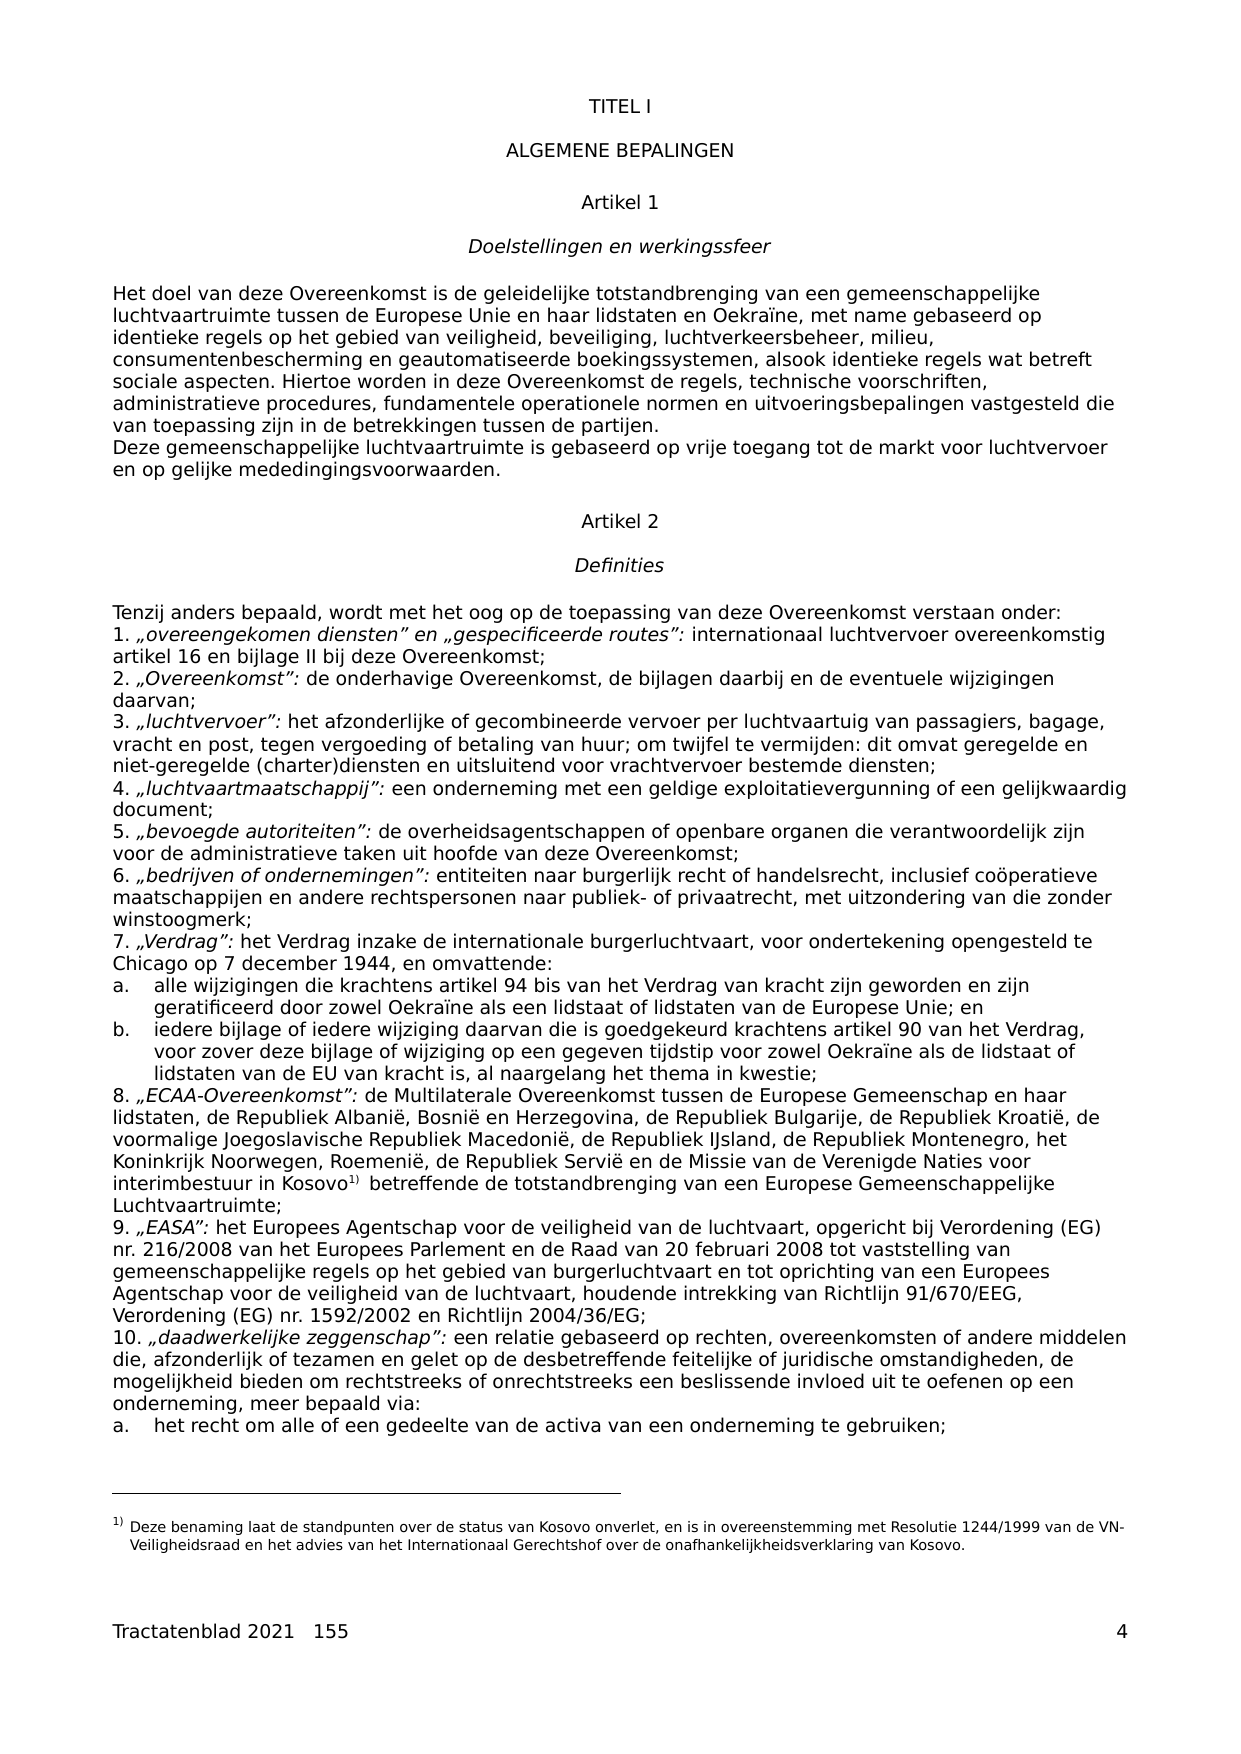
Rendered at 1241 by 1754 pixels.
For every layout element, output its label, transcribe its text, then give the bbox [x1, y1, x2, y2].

text Het doel van deze Overeenkomst is de geleidelijke totstandbrenging van een gemeenschappelijke luchtvaartruimte tussen de Europese Unie en haar lidstaten en Oekraïne, met name gebaseerd op identieke regels op het gebied van veiligheid, beveiliging, luchtverkeersbeheer, milieu, consumentenbescherming en geautomatiseerde boekingssystemen, alsook identieke regels wat betreft sociale aspecten. Hiertoe worden in deze Overeenkomst de regels, technische voorschriften, administratieve procedures, fundamentele operationele normen en uitvoeringsbepalingen vastgesteld die van toepassing zijn in de betrekkingen tussen de partijen. [112, 283, 1128, 437]
text 6. „bedrijven of ondernemingen”: entiteiten naar burgerlijk recht of handelsrecht, inclusief coöperatieve maatschappijen en andere rechtspersonen naar publiek- of privaatrecht, met uitzondering van die zonder winstoogmerk; [112, 865, 1128, 931]
text 10. „daadwerkelijke zeggenschap”: een relatie gebaseerd op rechten, overeenkomsten of andere middelen die, afzonderlijk of tezamen en gelet op de desbetreffende feitelijke of juridische omstandigheden, de mogelijkheid bieden om rechtstreeks of onrechtstreeks een beslissende invloed uit te oefenen op een onderneming, meer bepaald via: [112, 1327, 1128, 1415]
text a. het recht om alle of een gedeelte van de activa van een onderneming te gebruiken; [112, 1415, 1128, 1437]
text 7. „Verdrag”: het Verdrag inzake de internationale burgerluchtvaart, voor ondertekening opengesteld te Chicago op 7 december 1944, en omvattende: [112, 931, 1128, 975]
text Tenzij anders bepaald, wordt met het oog op de toepassing van deze Overeenkomst verstaan onder: [112, 602, 1128, 623]
text Deze benaming laat de standpunten over de status van Kosovo onverlet, en is in overeenstemming met Resolutie 1244/1999 van de VN-Veiligheidsraad en het advies van het Internationaal Gerechtshof over de onafhankelijkheidsverklaring van Kosovo. [112, 1515, 1128, 1554]
subtitle Artikel 1 Doelstellingen en werkingssfeer [112, 192, 1128, 258]
text 4. „luchtvaartmaatschappij”: een onderneming met een geldige exploitatievergunning of een gelijkwaardig document; [112, 777, 1128, 821]
text a. alle wijzigingen die krachtens artikel 94 bis van het Verdrag van kracht zijn geworden en zijn geratificeerd door zowel Oekraïne als een lidstaat of lidstaten van de Europese Unie; en [112, 975, 1128, 1019]
text 5. „bevoegde autoriteiten”: de overheidsagentschappen of openbare organen die verantwoordelijk zijn voor de administratieve taken uit hoofde van deze Overeenkomst; [112, 821, 1128, 865]
subtitle TITEL I ALGEMENE BEPALINGEN [112, 96, 1128, 162]
text 1. „overeengekomen diensten” en „gespecificeerde routes”: internationaal luchtvervoer overeenkomstig artikel 16 en bijlage II bij deze Overeenkomst; [112, 623, 1128, 667]
text 2. „Overeenkomst”: de onderhavige Overeenkomst, de bijlagen daarbij en de eventuele wijzigingen daarvan; [112, 667, 1128, 711]
text 8. „ECAA-Overeenkomst”: de Multilaterale Overeenkomst tussen de Europese Gemeenschap en haar lidstaten, de Republiek Albanië, Bosnië en Herzegovina, de Republiek Bulgarije, de Republiek Kroatië, de voormalige Joegoslavische Republiek Macedonië, de Republiek IJsland, de Republiek Montenegro, het Koninkrijk Noorwegen, Roemenië, de Republiek Servië en de Missie van de Verenigde Naties voor interimbestuur in Kosovo betreffende de totstandbrenging van een Europese Gemeenschappelijke Luchtvaartruimte; [112, 1085, 1128, 1217]
subtitle Artikel 2 Definities [112, 511, 1128, 577]
text b. iedere bijlage of iedere wijziging daarvan die is goedgekeurd krachtens artikel 90 van het Verdrag, voor zover deze bijlage of wijziging op een gegeven tijdstip voor zowel Oekraïne als de lidstaat of lidstaten van de EU van kracht is, al naargelang het thema in kwestie; [112, 1019, 1128, 1085]
text Deze gemeenschappelijke luchtvaartruimte is gebaseerd op vrije toegang tot de markt voor luchtvervoer en op gelijke mededingingsvoorwaarden. [112, 437, 1128, 481]
text 3. „luchtvervoer”: het afzonderlijke of gecombineerde vervoer per luchtvaartuig van passagiers, bagage, vracht en post, tegen vergoeding of betaling van huur; om twijfel te vermijden: dit omvat geregelde en niet-geregelde (charter)diensten en uitsluitend voor vrachtvervoer bestemde diensten; [112, 711, 1128, 777]
text 9. „EASA”: het Europees Agentschap voor de veiligheid van de luchtvaart, opgericht bij Verordening (EG) nr. 216/2008 van het Europees Parlement en de Raad van 20 februari 2008 tot vaststelling van gemeenschappelijke regels op het gebied van burgerluchtvaart en tot oprichting van een Europees Agentschap voor de veiligheid van de luchtvaart, houdende intrekking van Richtlijn 91/670/EEG, Verordening (EG) nr. 1592/2002 en Richtlijn 2004/36/EG; [112, 1217, 1128, 1327]
